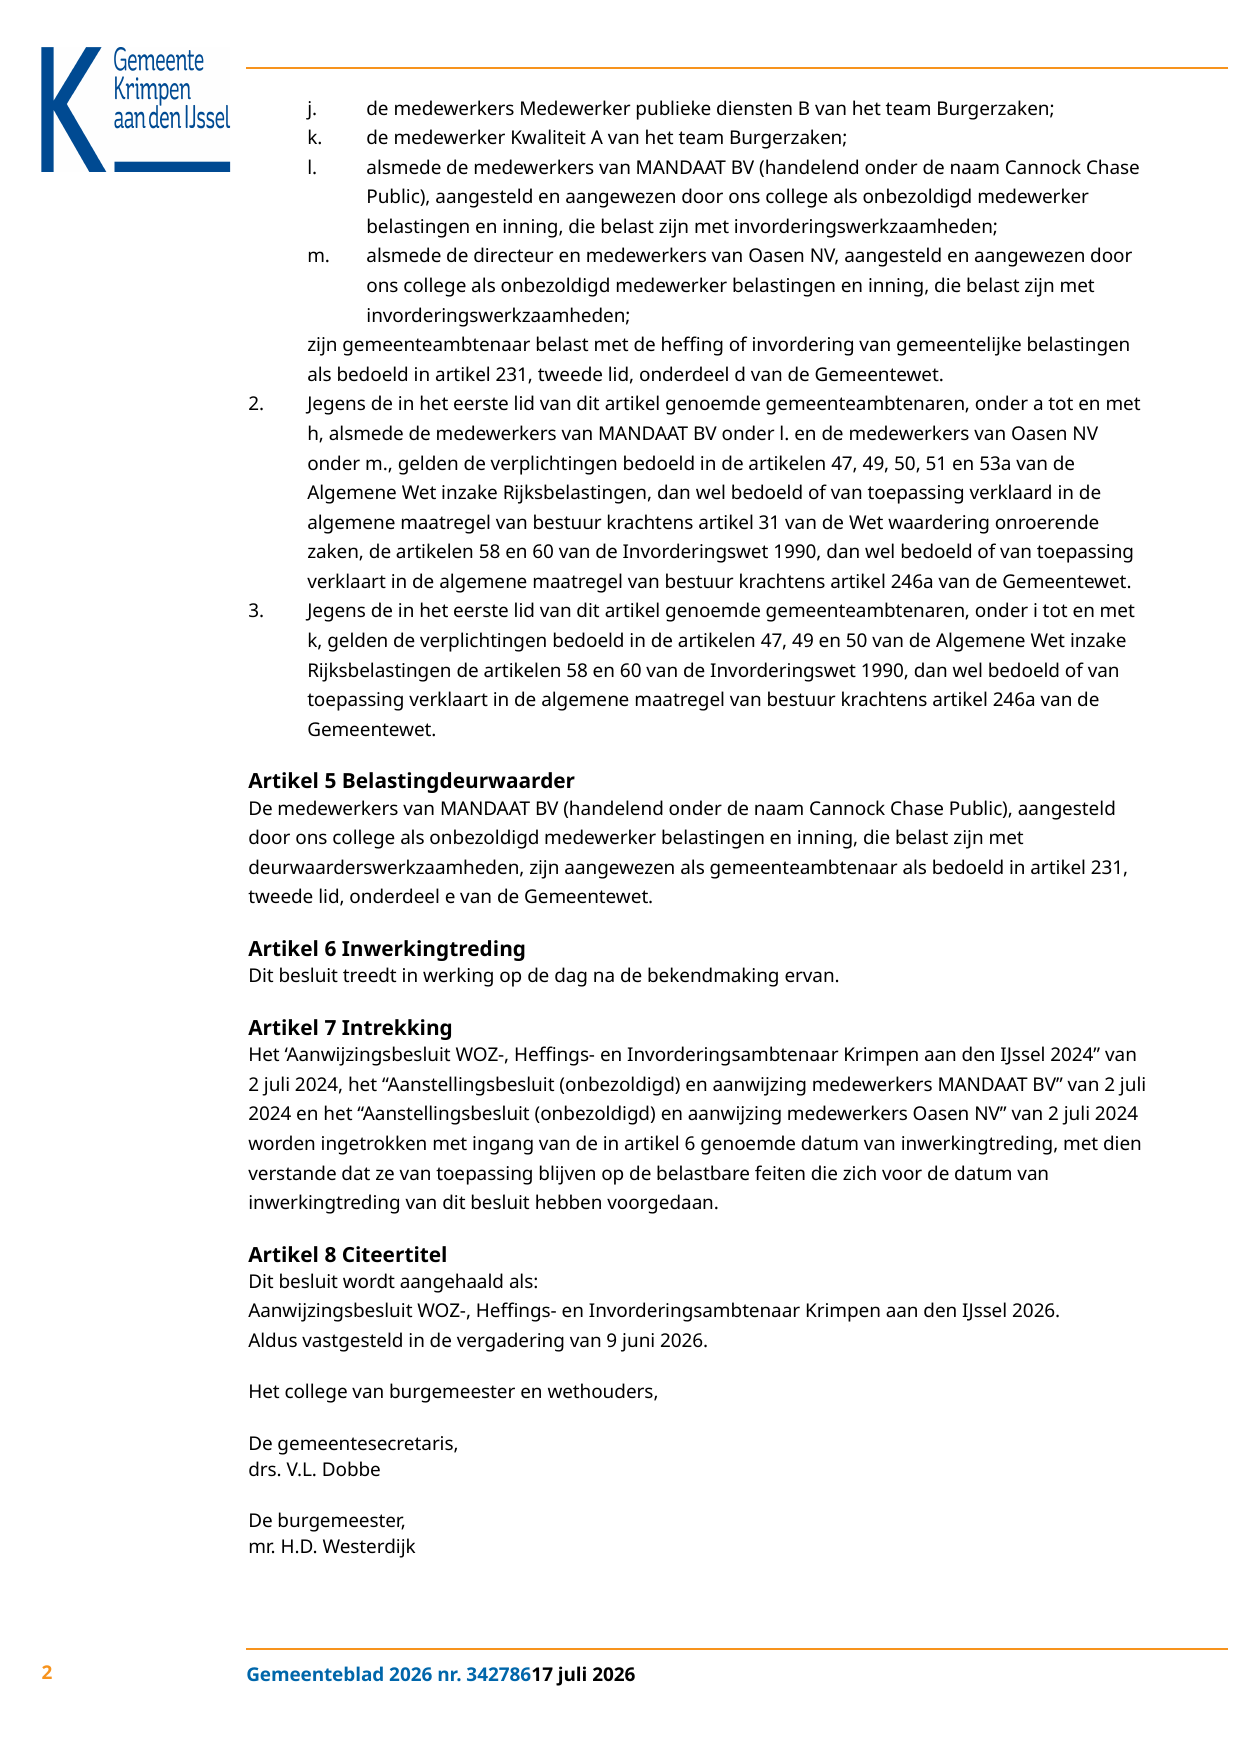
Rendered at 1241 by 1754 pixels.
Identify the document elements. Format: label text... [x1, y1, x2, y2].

text Aldus vastgesteld in de vergadering van 9 juni 2026. [248, 1327, 1152, 1353]
list de medewerkers Medewerker publieke diensten B van het team Burgerzaken; [307, 95, 1152, 121]
list alsmede de directeur en medewerkers van Oasen NV, aangesteld en aangewezen door ons college als onbezoldigd medewerker belastingen en inning, die belast zijn met invorderingswerkzaamheden; [307, 243, 1152, 328]
text Artikel 6 Inwerkingtreding [248, 934, 1152, 962]
text Dit besluit wordt aangehaald als: [248, 1268, 1152, 1294]
text Aanwijzingsbesluit WOZ-, Heffings- en Invorderingsambtenaar Krimpen aan den IJssel 2026. [248, 1298, 1152, 1323]
list alsmede de medewerkers van MANDAAT BV (handelend onder de naam Cannock Chase Public), aangesteld en aangewezen door ons college als onbezoldigd medewerker belastingen en inning, die belast zijn met invorderingswerkzaamheden; [307, 154, 1152, 239]
text drs. V.L. Dobbe [248, 1456, 1152, 1482]
text Artikel 5 Belastingdeurwaarder [248, 766, 1152, 795]
text De medewerkers van MANDAAT BV (handelend onder de naam Cannock Chase Public), aangesteld door ons college als onbezoldigd medewerker belastingen en inning, die belast zijn met deurwaarderswerkzaamheden, zijn aangewezen als gemeenteambtenaar als bedoeld in artikel 231, tweede lid, onderdeel e van de Gemeentewet. [248, 795, 1152, 909]
text Artikel 8 Citeertitel [248, 1240, 1152, 1268]
text Het ‘Aanwijzingsbesluit WOZ-, Heffings- en Invorderingsambtenaar Krimpen aan den IJssel 2024” van 2 juli 2024, het “Aanstellingsbesluit (onbezoldigd) en aanwijzing medewerkers MANDAAT BV” van 2 juli 2024 en het “Aanstellingsbesluit (onbezoldigd) en aanwijzing medewerkers Oasen NV” van 2 juli 2024 worden ingetrokken met ingang van de in artikel 6 genoemde datum van inwerkingtreding, met dien verstande dat ze van toepassing blijven op de belastbare feiten die zich voor de datum van inwerkingtreding van dit besluit hebben voorgedaan. [248, 1041, 1152, 1215]
picture [41, 47, 231, 172]
text Het college van burgemeester en wethouders, [248, 1379, 1152, 1404]
list Jegens de in het eerste lid van dit artikel genoemde gemeenteambtenaren, onder i tot en met k, gelden de verplichtingen bedoeld in de artikelen 47, 49 en 50 van de Algemene Wet inzake Rijksbelastingen de artikelen 58 en 60 van de Invorderingswet 1990, dan wel bedoeld of van toepassing verklaart in de algemene maatregel van bestuur krachtens artikel 246a van de Gemeentewet. [248, 598, 1152, 742]
list de medewerker Kwaliteit A van het team Burgerzaken; [307, 124, 1152, 150]
text De burgemeester, [248, 1507, 1152, 1533]
text Dit besluit treedt in werking op de dag na de bekendmaking ervan. [248, 962, 1152, 988]
text mr. H.D. Westerdijk [248, 1533, 1152, 1559]
list zijn gemeenteambtenaar belast met de heffing of invordering van gemeentelijke belastingen als bedoeld in artikel 231, tweede lid, onderdeel d van de Gemeentewet. [248, 331, 1152, 387]
list Jegens de in het eerste lid van dit artikel genoemde gemeenteambtenaren, onder a tot en met h, alsmede de medewerkers van MANDAAT BV onder l. en de medewerkers van Oasen NV onder m., gelden de verplichtingen bedoeld in de artikelen 47, 49, 50, 51 en 53a van de Algemene Wet inzake Rijksbelastingen, dan wel bedoeld of van toepassing verklaard in de algemene maatregel van bestuur krachtens artikel 31 van de Wet waardering onroerende zaken, de artikelen 58 en 60 van de Invorderingswet 1990, dan wel bedoeld of van toepassing verklaart in de algemene maatregel van bestuur krachtens artikel 246a van de Gemeentewet. [248, 391, 1152, 594]
text Artikel 7 Intrekking [248, 1013, 1152, 1041]
text De gemeentesecretaris, [248, 1430, 1152, 1456]
